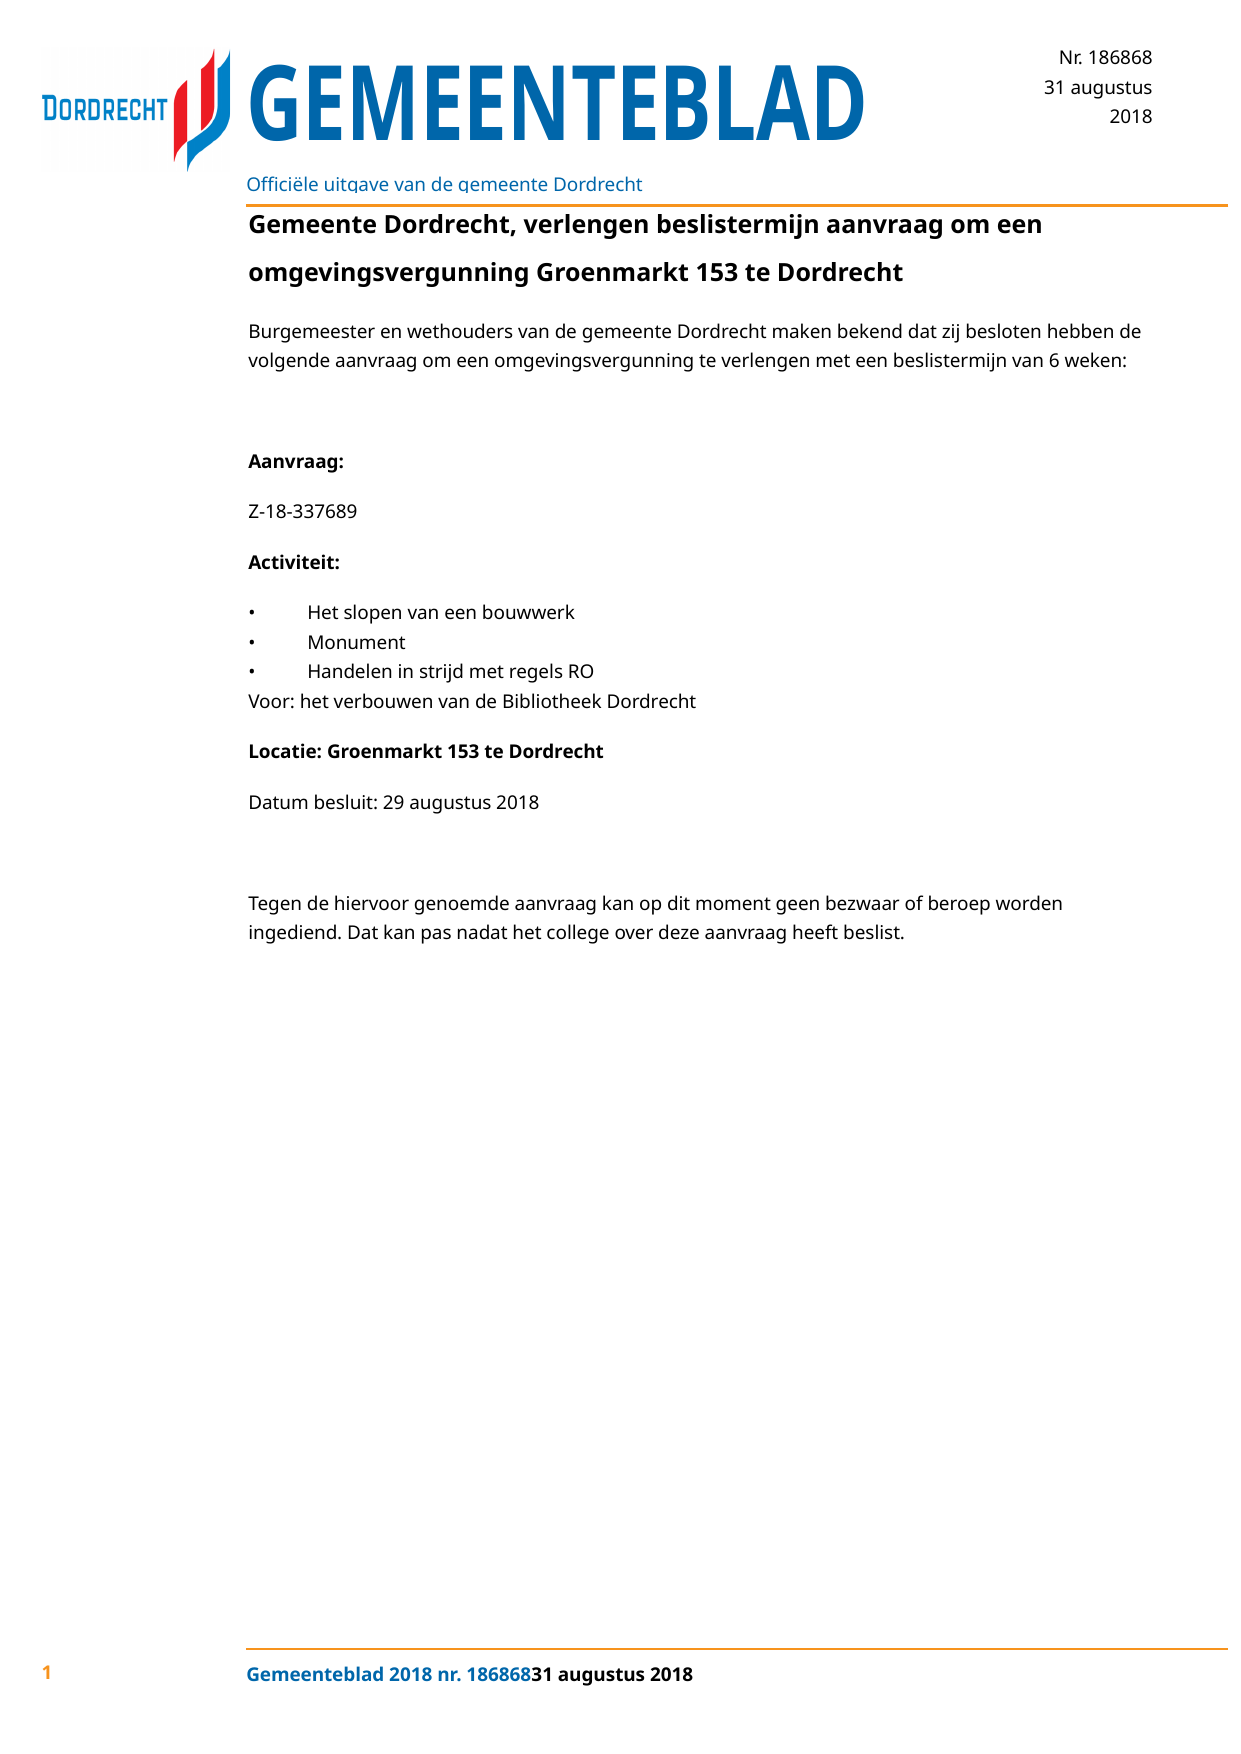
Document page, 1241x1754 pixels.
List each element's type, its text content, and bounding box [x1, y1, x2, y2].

text Burgemeester en wethouders van de gemeente Dordrecht maken bekend dat zij besloten hebben de volgende aanvraag om een omgevingsvergunning te verlengen met een beslistermijn van 6 weken: [248, 318, 1152, 373]
text Locatie: Groenmarkt 153 te Dordrecht [248, 739, 1152, 764]
list Het slopen van een bouwwerk [248, 599, 1152, 625]
text Z-18-337689 [248, 499, 1152, 524]
text Datum besluit: 29 augustus 2018 [248, 789, 1152, 815]
text Aanvraag: [248, 448, 1152, 474]
list Monument [248, 629, 1152, 655]
text Gemeente Dordrecht, verlengen beslistermijn aanvraag om een omgevingsvergunning Groenmarkt 153 te Dordrecht [248, 207, 1152, 288]
text Tegen de hiervoor genoemde aanvraag kan op dit moment geen bezwaar of beroep worden ingediend. Dat kan pas nadat het college over deze aanvraag heeft beslist. [248, 890, 1152, 945]
text Voor: het verbouwen van de Bibliotheek Dordrecht [248, 688, 1152, 714]
text Activiteit: [248, 549, 1152, 575]
picture [41, 47, 231, 172]
list Handelen in strijd met regels RO [248, 659, 1152, 684]
